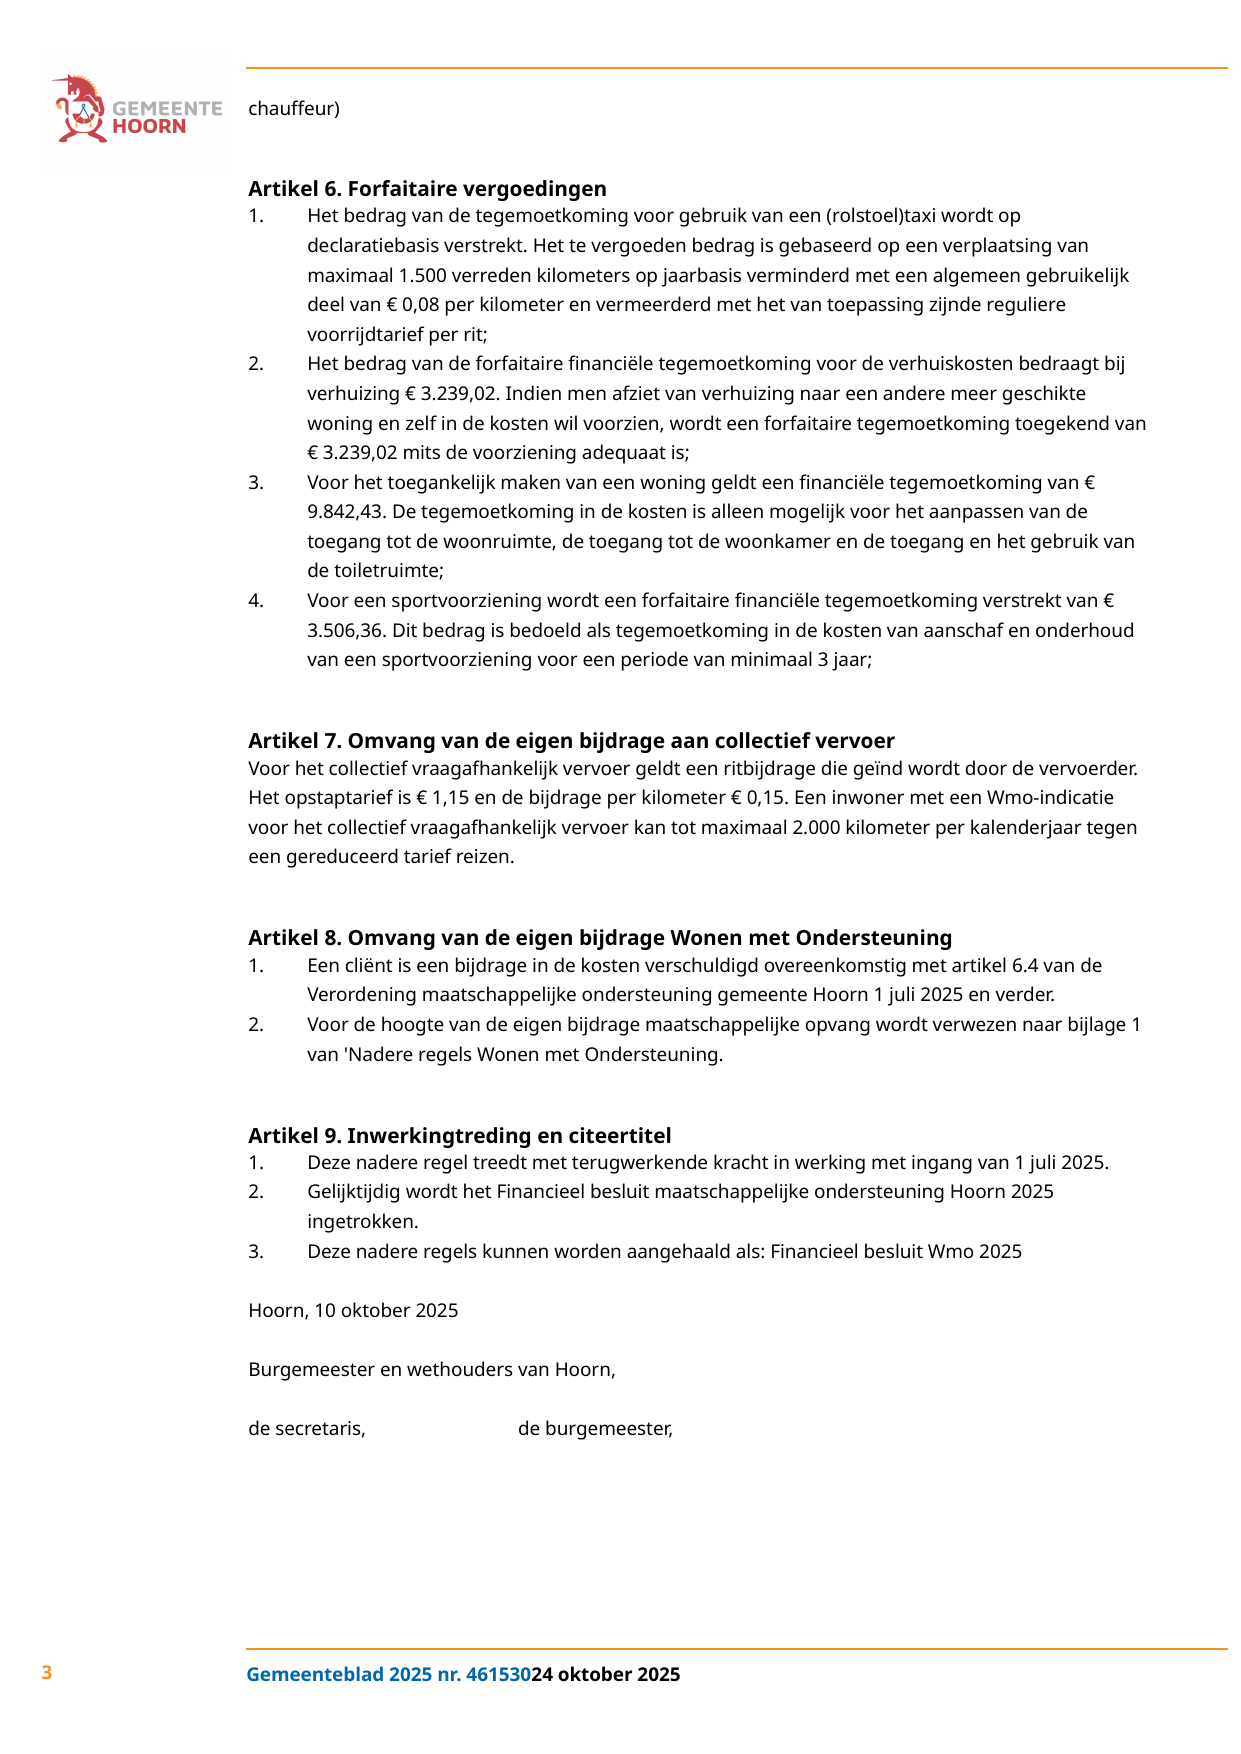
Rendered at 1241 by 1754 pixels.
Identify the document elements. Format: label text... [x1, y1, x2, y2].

list Het bedrag van de forfaitaire financiële tegemoetkoming voor de verhuiskosten bedraagt bij verhuizing € 3.239,02. Indien men afziet van verhuizing naar een andere meer geschikte woning en zelf in de kosten wil voorzien, wordt een forfaitaire tegemoetkoming toegekend van € 3.239,02 mits de voorziening adequaat is; [248, 351, 1152, 465]
list Het bedrag van de tegemoetkoming voor gebruik van een (rolstoel)taxi wordt op declaratiebasis verstrekt. Het te vergoeden bedrag is gebaseerd op een verplaatsing van maximaal 1.500 verreden kilometers op jaarbasis verminderd met een algemeen gebruikelijk deel van € 0,08 per kilometer en vermeerderd met het van toepassing zijnde reguliere voorrijdtarief per rit; [248, 203, 1152, 347]
table_cell chauffeur) [248, 95, 463, 121]
picture [41, 47, 231, 172]
text Burgemeester en wethouders van Hoorn, [248, 1356, 1152, 1382]
text de secretaris, de burgemeester, [248, 1415, 1152, 1441]
list Voor een sportvoorziening wordt een forfaitaire financiële tegemoetkoming verstrekt van € 3.506,36. Dit bedrag is bedoeld als tegemoetkoming in de kosten van aanschaf en onderhoud van een sportvoorziening voor een periode van minimaal 3 jaar; [248, 587, 1152, 672]
table_cell [601, 95, 739, 121]
text Artikel 6. Forfaitaire vergoedingen [248, 174, 1152, 203]
list Deze nadere regel treedt met terugwerkende kracht in werking met ingang van 1 juli 2025. [248, 1149, 1152, 1175]
list Voor de hoogte van de eigen bijdrage maatschappelijke opvang wordt verwezen naar bijlage 1 van 'Nadere regels Wonen met Ondersteuning. [248, 1011, 1152, 1066]
list Gelijktijdig wordt het Financieel besluit maatschappelijke ondersteuning Hoorn 2025 ingetrokken. [248, 1179, 1152, 1234]
text Artikel 9. Inwerkingtreding en citeertitel [248, 1121, 1152, 1149]
list Deze nadere regels kunnen worden aangehaald als: Financieel besluit Wmo 2025 [248, 1238, 1152, 1264]
table_cell [464, 95, 601, 121]
text Hoorn, 10 oktober 2025 [248, 1297, 1152, 1323]
text Artikel 8. Omvang van de eigen bijdrage Wonen met Ondersteuning [248, 923, 1152, 952]
text Voor het collectief vraagafhankelijk vervoer geldt een ritbijdrage die geïnd wordt door de vervoerder. Het opstaptarief is € 1,15 en de bijdrage per kilometer € 0,15. Een inwoner met een Wmo-indicatie voor het collectief vraagafhankelijk vervoer kan tot maximaal 2.000 kilometer per kalenderjaar tegen een gereduceerd tarief reizen. [248, 755, 1152, 869]
text Artikel 7. Omvang van de eigen bijdrage aan collectief vervoer [248, 726, 1152, 755]
table_cell [1014, 95, 1152, 121]
table_cell [739, 95, 876, 121]
table_cell [876, 95, 1014, 121]
list Een cliënt is een bijdrage in de kosten verschuldigd overeenkomstig met artikel 6.4 van de Verordening maatschappelijke ondersteuning gemeente Hoorn 1 juli 2025 en verder. [248, 952, 1152, 1007]
list Voor het toegankelijk maken van een woning geldt een financiële tegemoetkoming van € 9.842,43. De tegemoetkoming in de kosten is alleen mogelijk voor het aanpassen van de toegang tot de woonruimte, de toegang tot de woonkamer en de toegang en het gebruik van de toiletruimte; [248, 469, 1152, 583]
